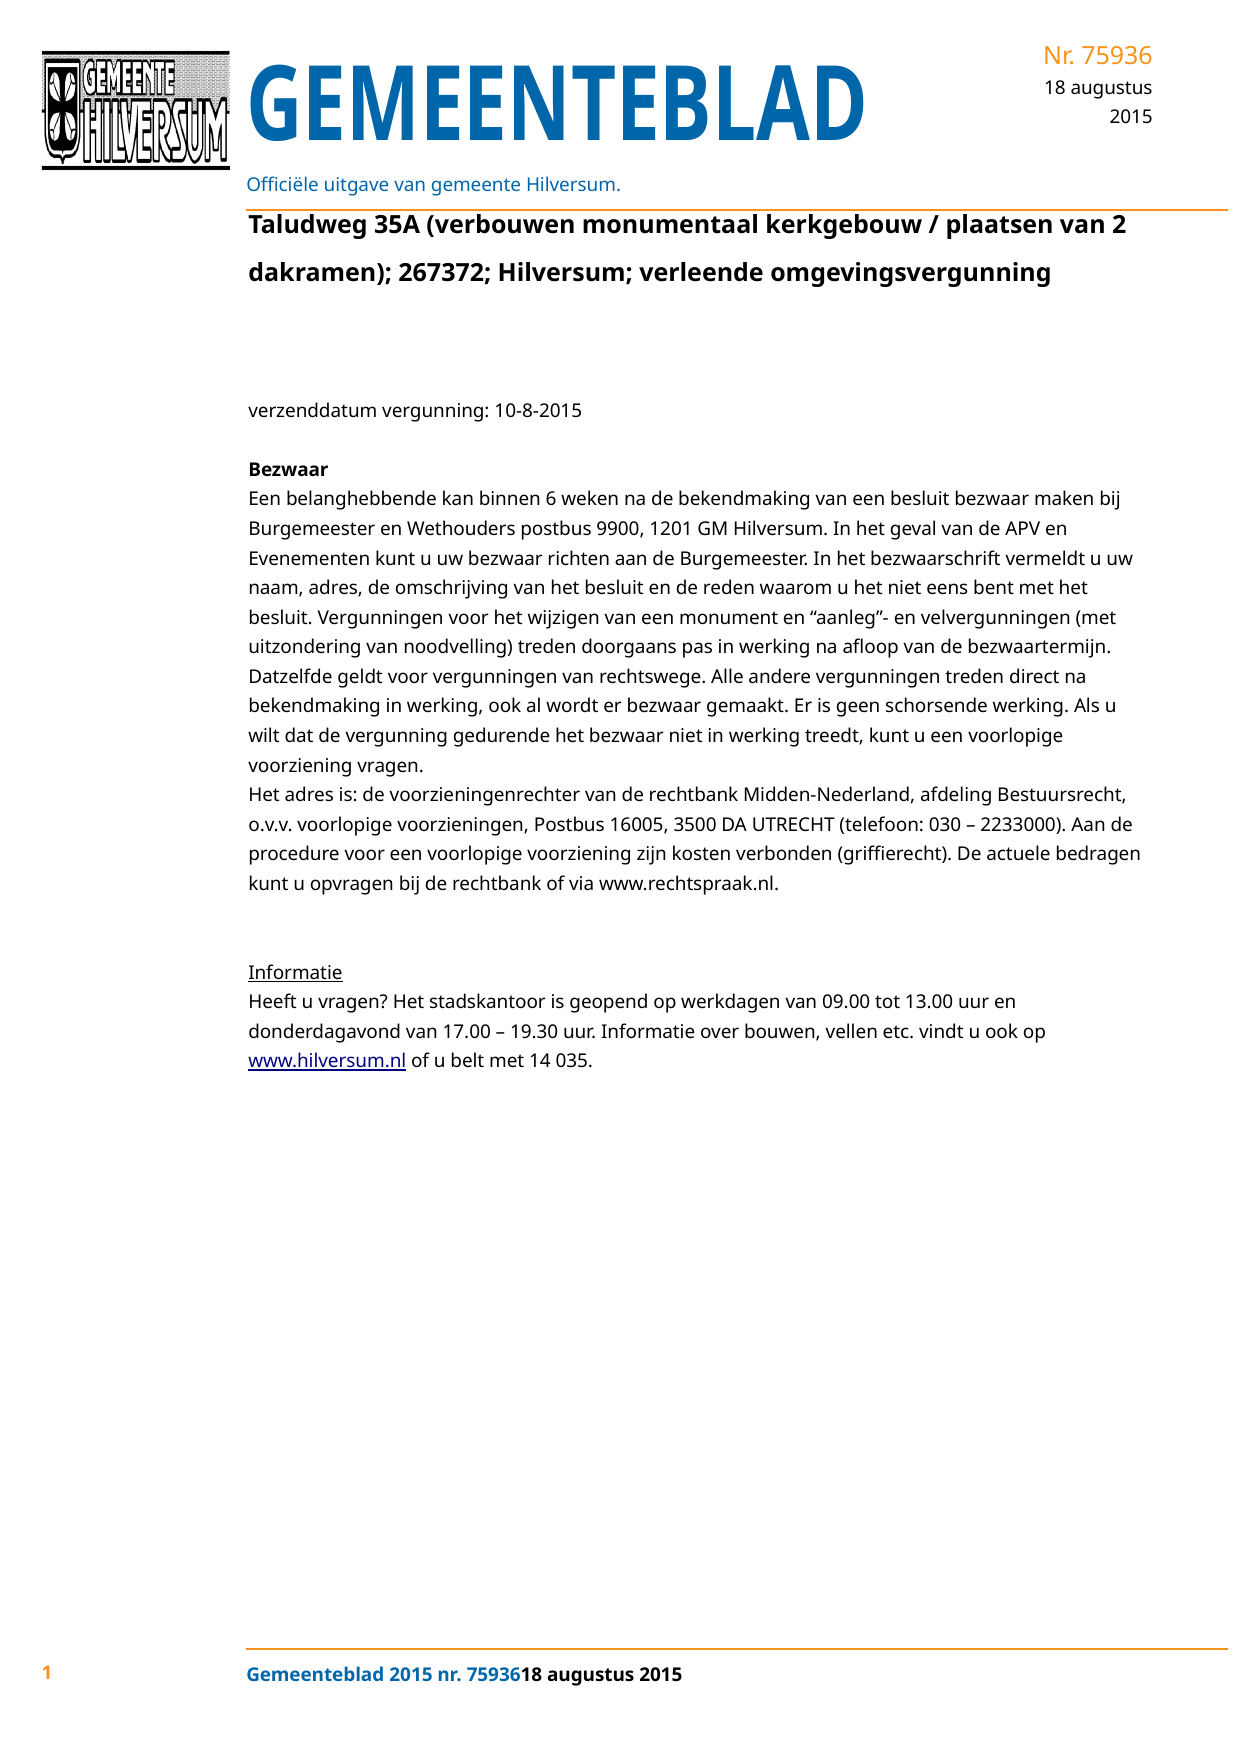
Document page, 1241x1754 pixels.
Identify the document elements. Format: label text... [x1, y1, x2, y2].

text Het adres is: de voorzieningenrechter van de rechtbank Midden-Nederland, afdeling Bestuursrecht, o.v.v. voorlopige voorzieningen, Postbus 16005, 3500 DA UTRECHT (telefoon: 030 – 2233000). Aan de procedure voor een voorlopige voorziening zijn kosten verbonden (griffierecht). De actuele bedragen kunt u opvragen bij de rechtbank of via www.rechtspraak.nl. [248, 781, 1152, 896]
text verzenddatum vergunning: 10-8-2015 [248, 397, 1152, 422]
text Heeft u vragen? Het stadskantoor is geopend op werkdagen van 09.00 tot 13.00 uur en donderdagavond van 17.00 – 19.30 uur. Informatie over bouwen, vellen etc. vindt u ook op www.hilversum.nl of u belt met 14 035. [248, 988, 1152, 1073]
text Bezwaar [248, 456, 1152, 482]
text Taludweg 35A (verbouwen monumentaal kerkgebouw / plaatsen van 2 dakramen); 267372; Hilversum; verleende omgevingsvergunning [248, 211, 1152, 288]
picture [41, 47, 231, 172]
text Informatie [248, 959, 1152, 984]
text Een belanghebbende kan binnen 6 weken na de bekendmaking van een besluit bezwaar maken bij Burgemeester en Wethouders postbus 9900, 1201 GM Hilversum. In het geval van de APV en Evenementen kunt u uw bezwaar richten aan de Burgemeester. In het bezwaarschrift vermeldt u uw naam, adres, de omschrijving van het besluit en de reden waarom u het niet eens bent met het besluit. Vergunningen voor het wijzigen van een monument en “aanleg”- en velvergunningen (met uitzondering van noodvelling) treden doorgaans pas in werking na afloop van de bezwaartermijn. Datzelfde geldt voor vergunningen van rechtswege. Alle andere vergunningen treden direct na bekendmaking in werking, ook al wordt er bezwaar gemaakt. Er is geen schorsende werking. Als u wilt dat de vergunning gedurende het bezwaar niet in werking treedt, kunt u een voorlopige voorziening vragen. [248, 486, 1152, 777]
